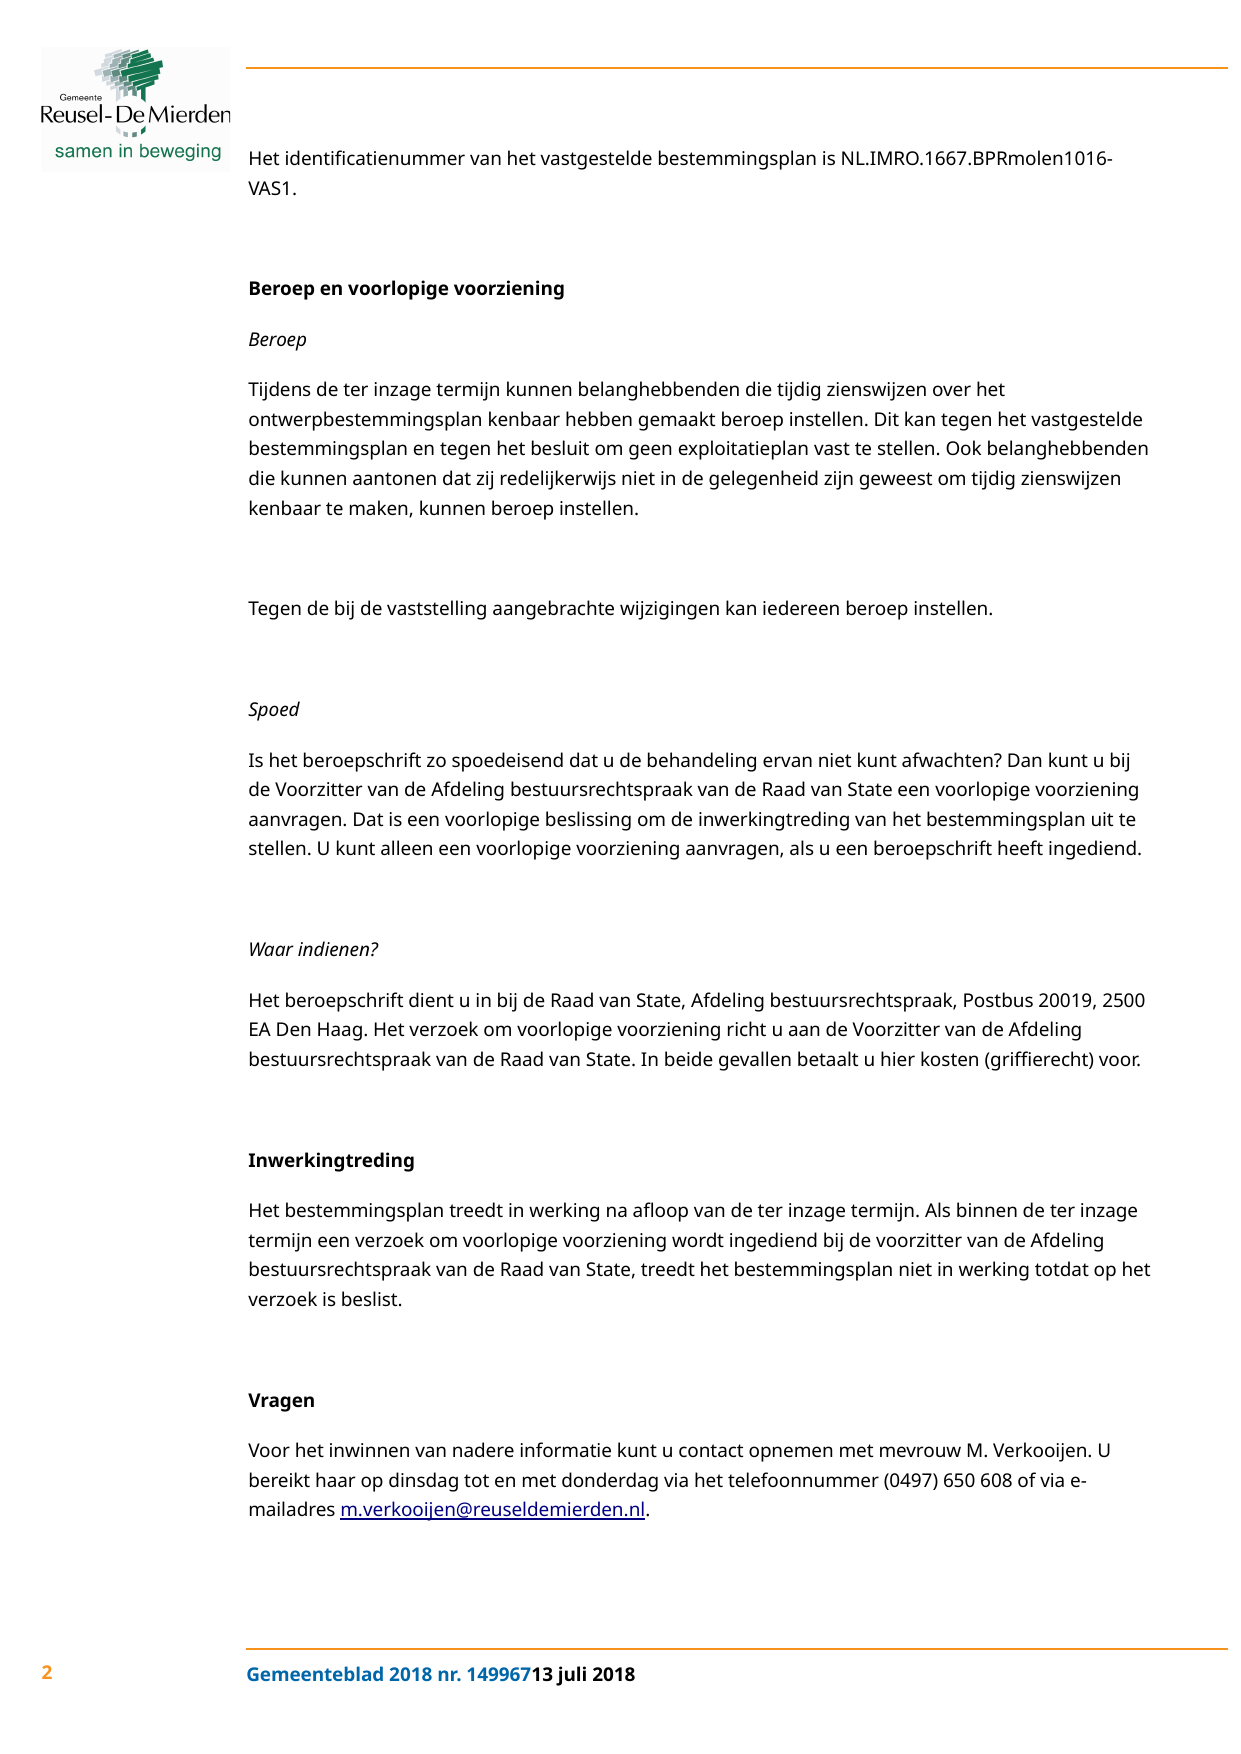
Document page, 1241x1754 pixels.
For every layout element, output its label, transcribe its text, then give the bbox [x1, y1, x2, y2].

text Het beroepschrift dient u in bij de Raad van State, Afdeling bestuursrechtspraak, Postbus 20019, 2500 EA Den Haag. Het verzoek om voorlopige voorziening richt u aan de Voorzitter van de Afdeling bestuursrechtspraak van de Raad van State. In beide gevallen betaalt u hier kosten (griffierecht) voor. [248, 987, 1152, 1072]
text Spoed [248, 696, 1152, 722]
text Het identificatienummer van het vastgestelde bestemmingsplan is NL.IMRO.1667.BPRmolen1016-VAS1. [248, 145, 1152, 201]
text Het bestemmingsplan treedt in werking na afloop van de ter inzage termijn. Als binnen de ter inzage termijn een verzoek om voorlopige voorziening wordt ingediend bij de voorzitter van de Afdeling bestuursrechtspraak van de Raad van State, treedt het bestemmingsplan niet in werking totdat op het verzoek is beslist. [248, 1197, 1152, 1312]
text Tijdens de ter inzage termijn kunnen belanghebbenden die tijdig zienswijzen over het ontwerpbestemmingsplan kenbaar hebben gemaakt beroep instellen. Dit kan tegen het vastgestelde bestemmingsplan en tegen het besluit om geen exploitatieplan vast te stellen. Ook belanghebbenden die kunnen aantonen dat zij redelijkerwijs niet in de gelegenheid zijn geweest om tijdig zienswijzen kenbaar te maken, kunnen beroep instellen. [248, 376, 1152, 521]
text Inwerkingtreding [248, 1147, 1152, 1173]
text Tegen de bij de vaststelling aangebrachte wijzigingen kan iedereen beroep instellen. [248, 596, 1152, 621]
text Is het beroepschrift zo spoedeisend dat u de behandeling ervan niet kunt afwachten? Dan kunt u bij de Voorzitter van de Afdeling bestuursrechtspraak van de Raad van State een voorlopige voorziening aanvragen. Dat is een voorlopige beslissing om de inwerkingtreding van het bestemmingsplan uit te stellen. U kunt alleen een voorlopige voorziening aanvragen, als u een beroepschrift heeft ingediend. [248, 747, 1152, 861]
text Beroep en voorlopige voorziening [248, 276, 1152, 301]
text Vragen [248, 1387, 1152, 1413]
picture [41, 47, 231, 172]
text Waar indienen? [248, 936, 1152, 962]
text Voor het inwinnen van nadere informatie kunt u contact opnemen met mevrouw M. Verkooijen. U bereikt haar op dinsdag tot en met donderdag via het telefoonnummer (0497) 650 608 of via e-mailadres m.verkooijen@reuseldemierden.nl. [248, 1437, 1152, 1522]
text Beroep [248, 326, 1152, 352]
